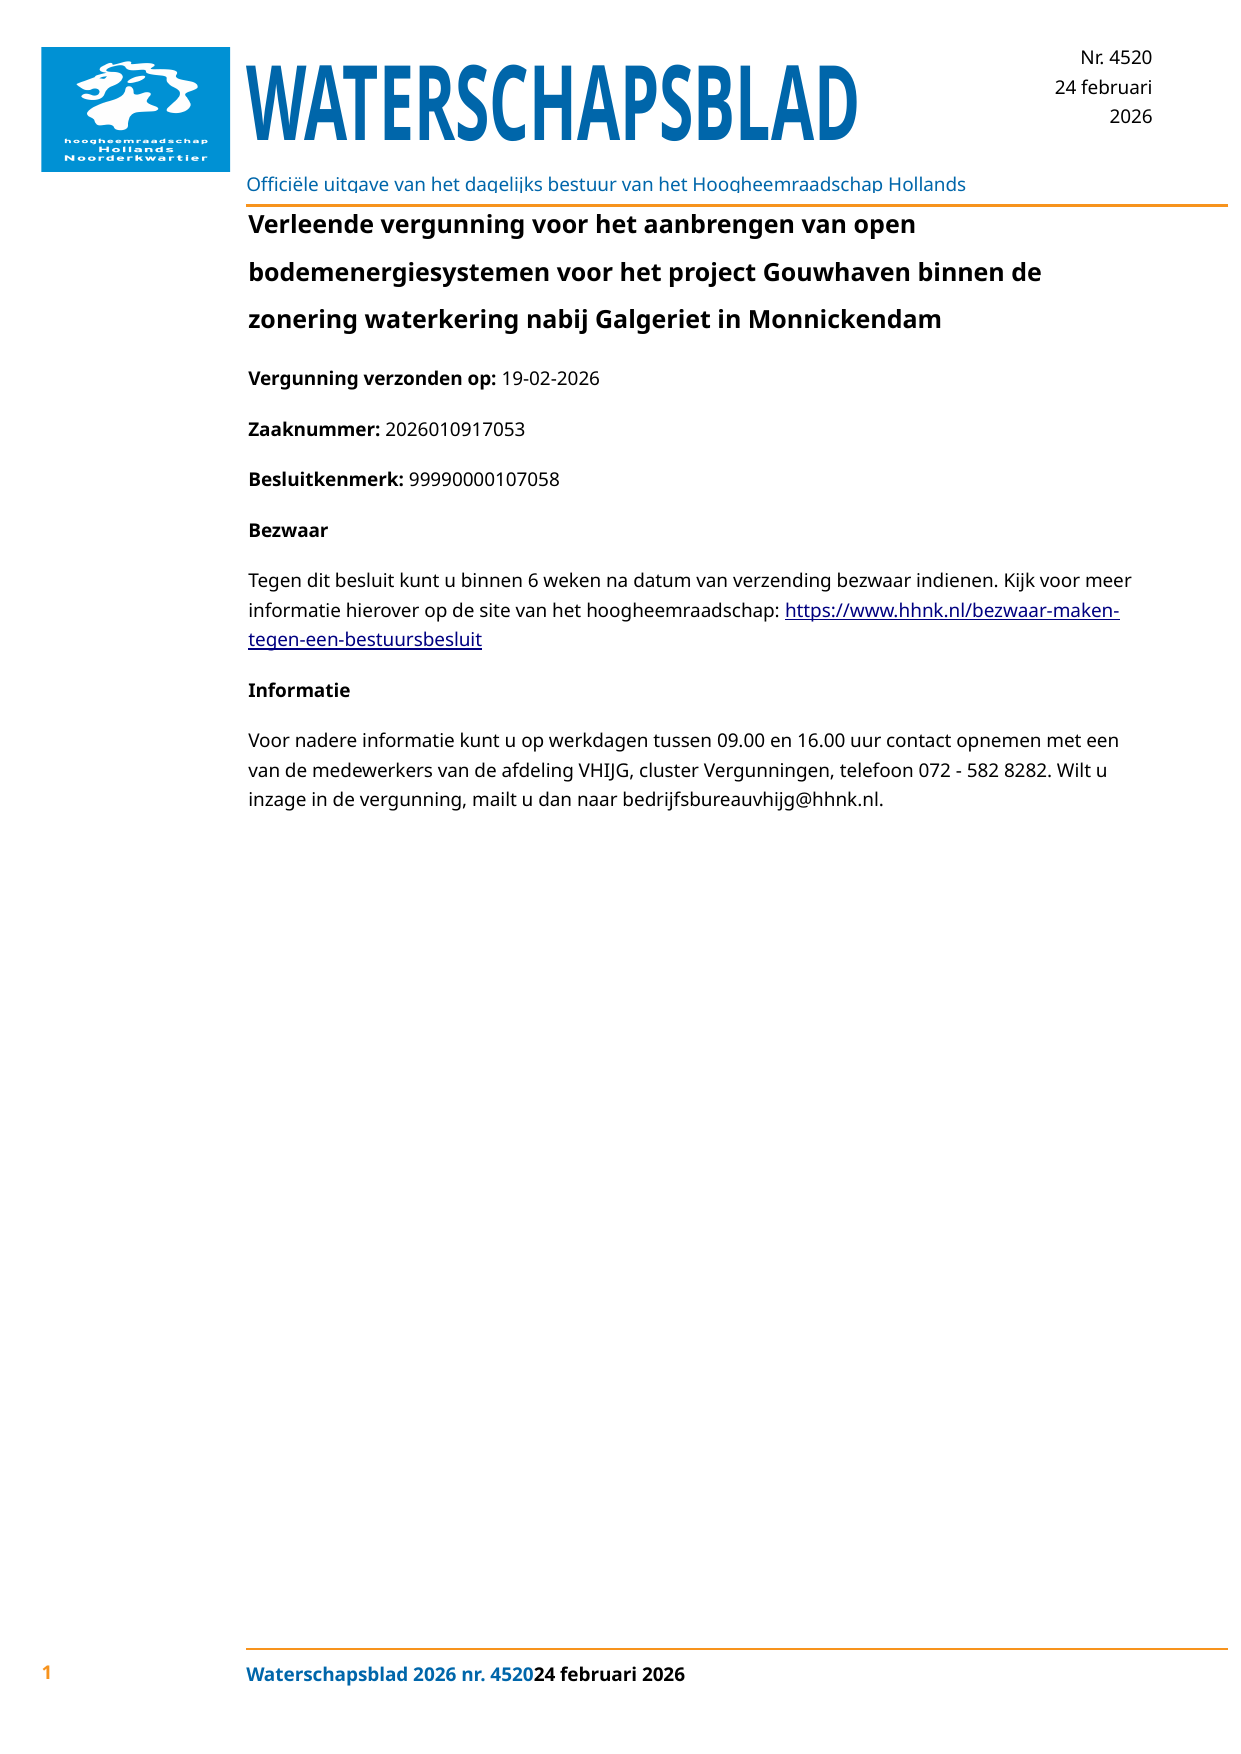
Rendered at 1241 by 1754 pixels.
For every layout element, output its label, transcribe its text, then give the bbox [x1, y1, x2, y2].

picture [129, 76, 144, 82]
text Zaaknummer: 2026010917053 [248, 416, 1152, 442]
text Tegen dit besluit kunt u binnen 6 weken na datum van verzending bezwaar indienen. Kijk voor meer informatie hierover op de site van het hoogheemraadschap: https://www.hhnk.nl/bezwaar-maken-tegen-een-bestuursbesluit [248, 567, 1152, 652]
picture [118, 62, 197, 112]
picture [78, 64, 122, 99]
text Verleende vergunning voor het aanbrengen van open bodemenergiesystemen voor het project Gouwhaven binnen de zonering waterkering nabij Galgeriet in Monnickendam [248, 207, 1152, 336]
text Informatie [248, 677, 1152, 702]
text Besluitkenmerk: 99990000107058 [248, 466, 1152, 492]
picture [88, 87, 157, 130]
text Vergunning verzonden op: 19-02-2026 [248, 366, 1152, 391]
text Voor nadere informatie kunt u op werkdagen tussen 09.00 en 16.00 uur contact opnemen met een van de medewerkers van de afdeling VHIJG, cluster Vergunningen, telefoon 072 - 582 8282. Wilt u inzage in de vergunning, mailt u dan naar bedrijfsbureauvhijg@hhnk.nl. [248, 727, 1152, 812]
text Bezwaar [248, 517, 1152, 542]
